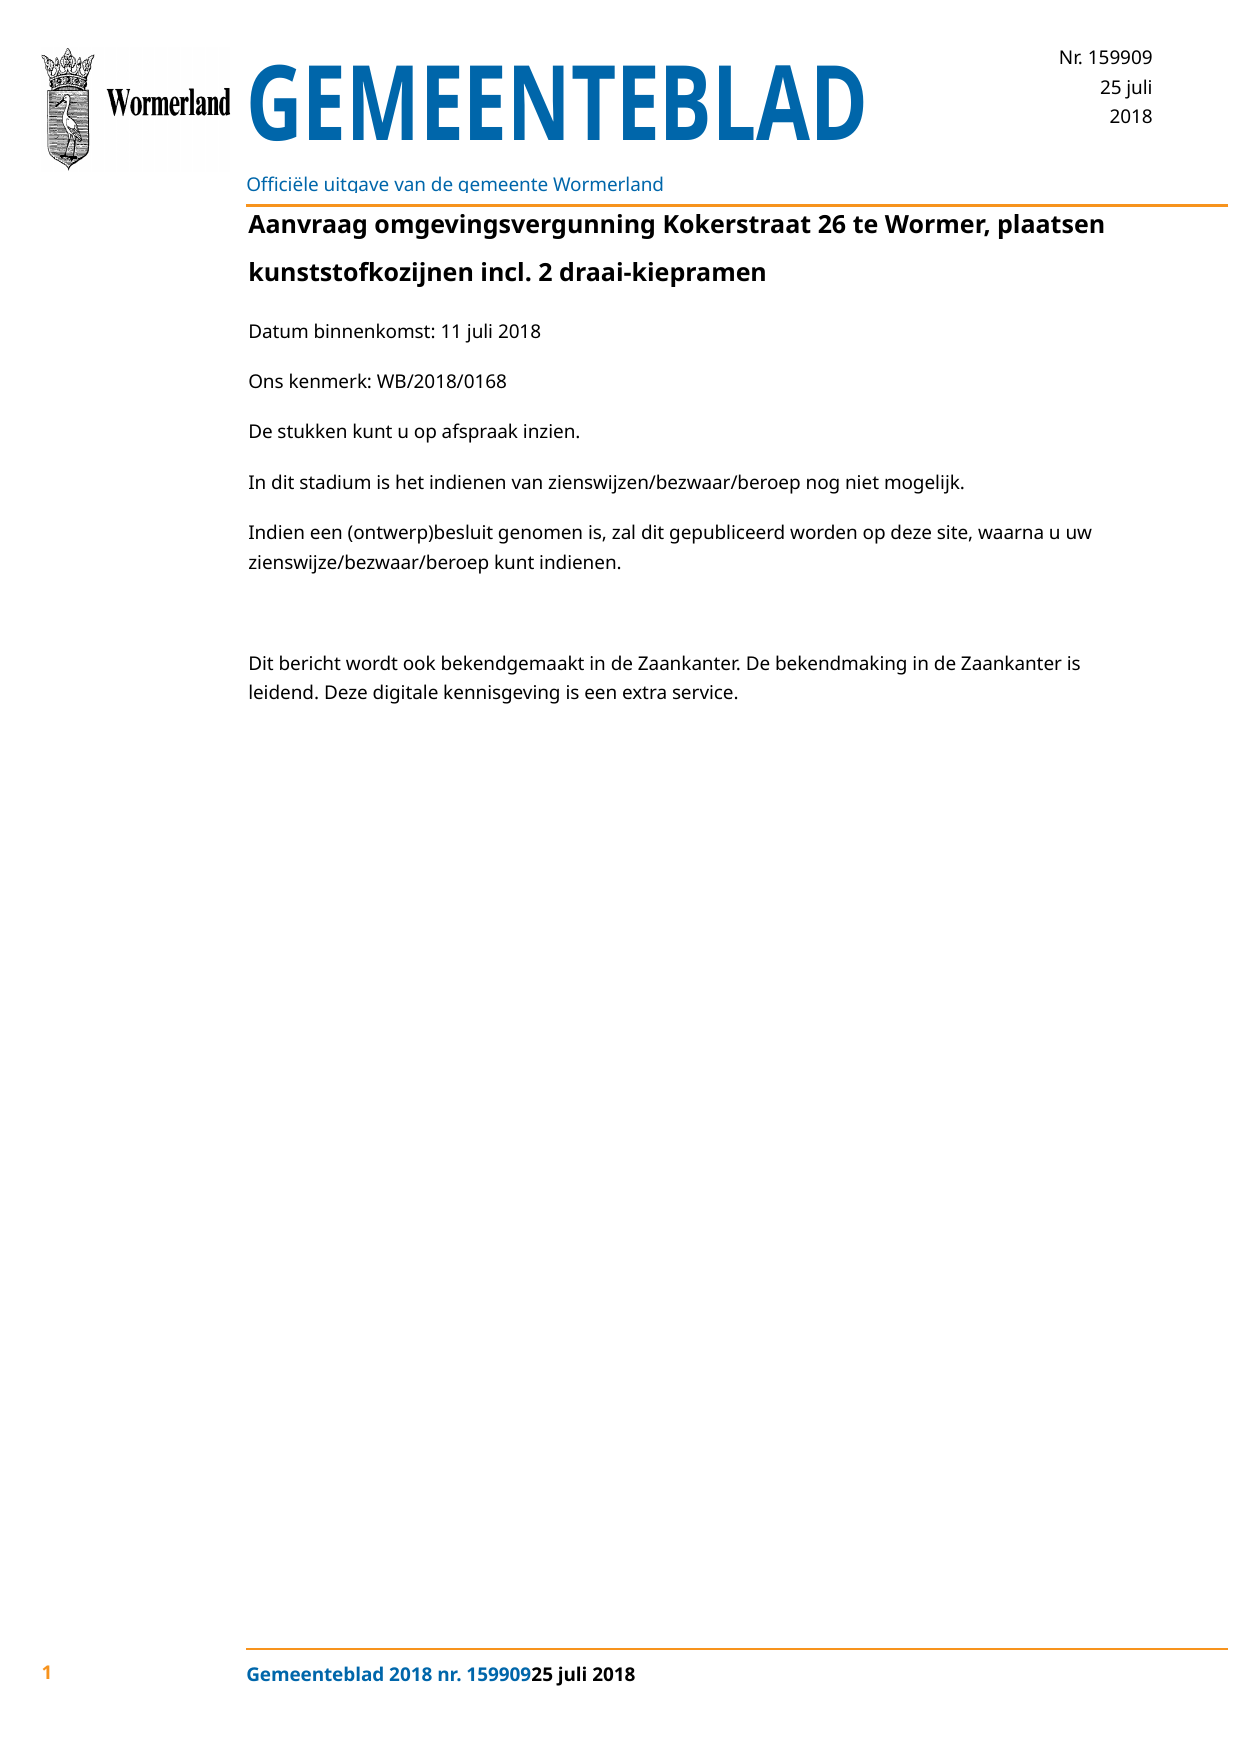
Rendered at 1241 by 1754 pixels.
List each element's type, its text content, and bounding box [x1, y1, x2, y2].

text Datum binnenkomst: 11 juli 2018 [248, 318, 1152, 344]
text De stukken kunt u op afspraak inzien. [248, 419, 1152, 444]
picture [41, 47, 231, 172]
text In dit stadium is het indienen van zienswijzen/bezwaar/beroep nog niet mogelijk. [248, 469, 1152, 495]
text Ons kenmerk: WB/2018/0168 [248, 368, 1152, 394]
text Aanvraag omgevingsvergunning Kokerstraat 26 te Wormer, plaatsen kunststofkozijnen incl. 2 draai-kiepramen [248, 207, 1152, 288]
text Dit bericht wordt ook bekendgemaakt in de Zaankanter. De bekendmaking in de Zaankanter is leidend. Deze digitale kennisgeving is een extra service. [248, 650, 1152, 705]
text Indien een (ontwerp)besluit genomen is, zal dit gepubliceerd worden op deze site, waarna u uw zienswijze/bezwaar/beroep kunt indienen. [248, 519, 1152, 575]
